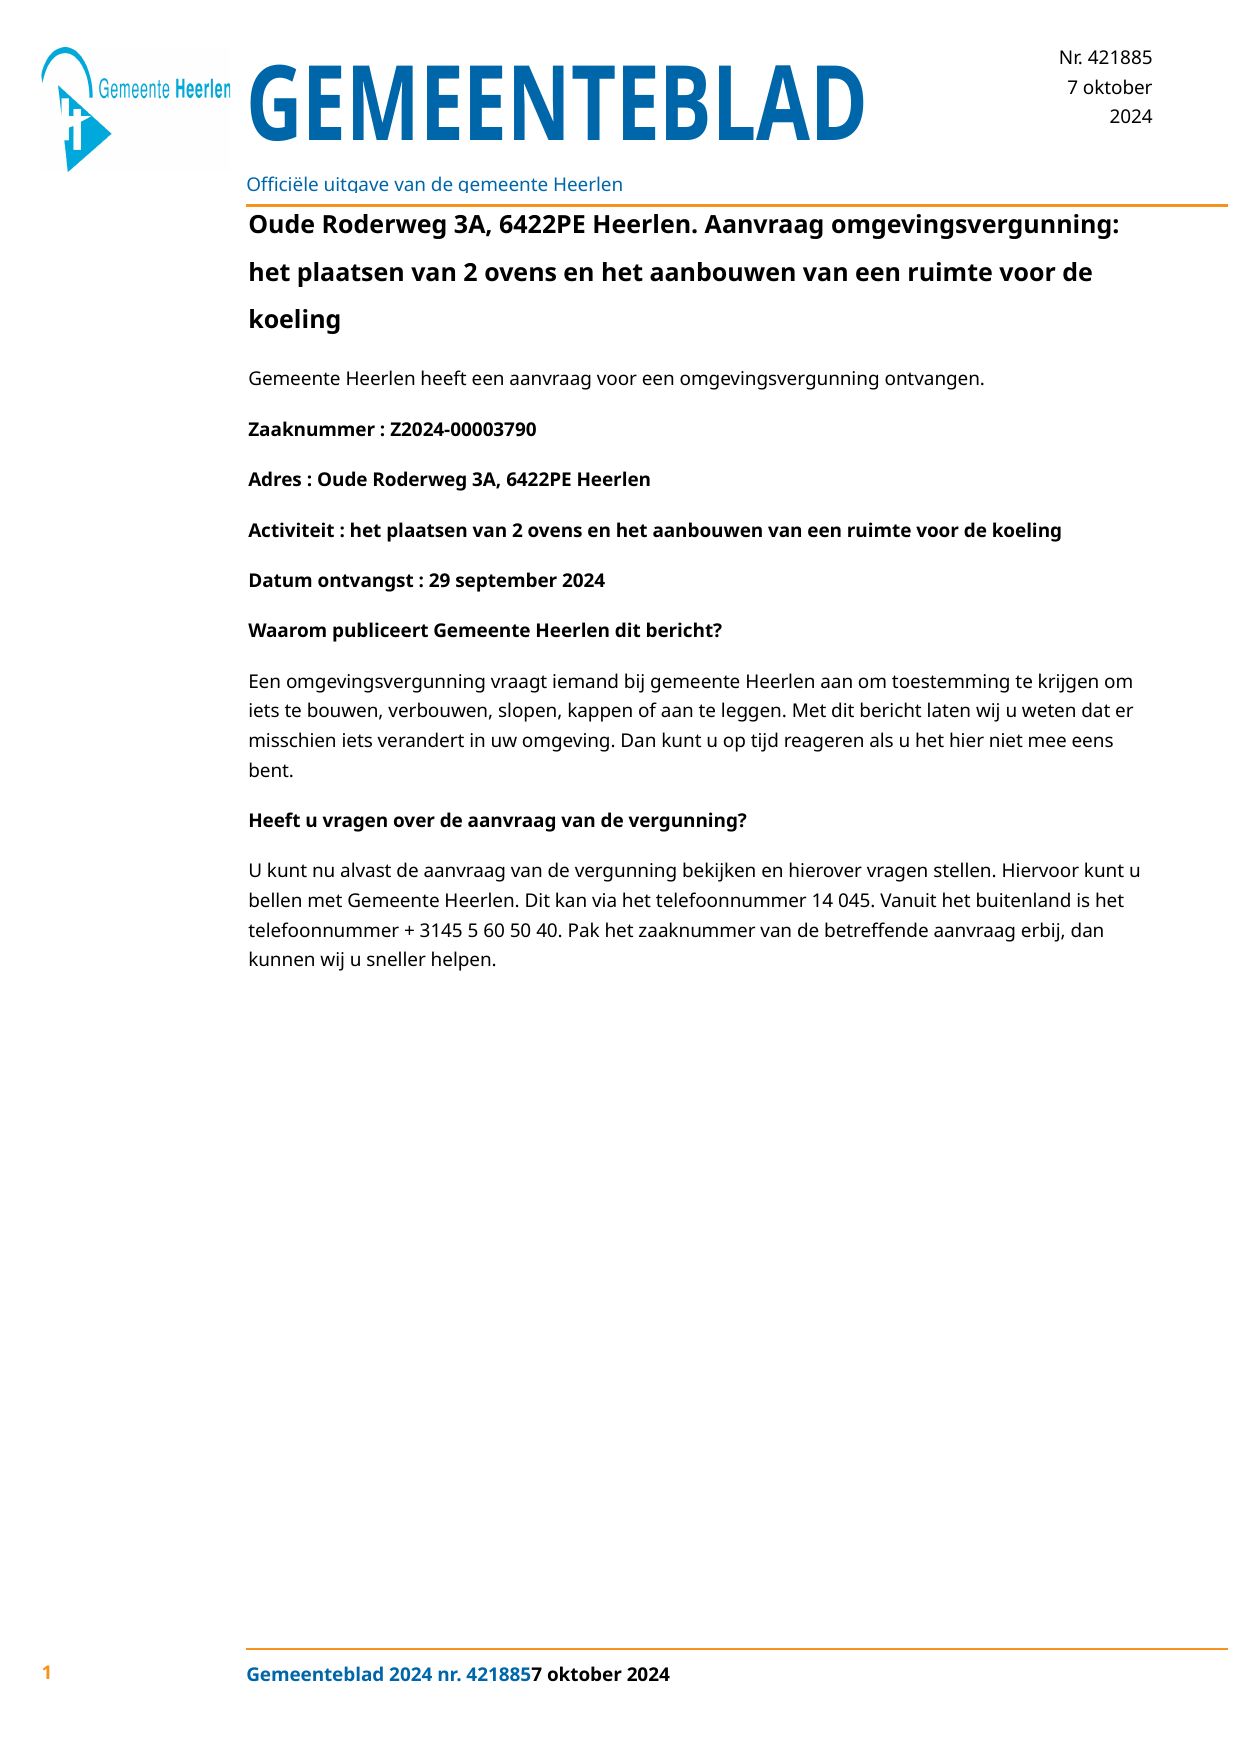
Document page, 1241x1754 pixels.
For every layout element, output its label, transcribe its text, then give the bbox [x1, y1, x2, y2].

text Zaaknummer : Z2024-00003790 [248, 416, 1152, 442]
picture [41, 47, 231, 172]
text Activiteit : het plaatsen van 2 ovens en het aanbouwen van een ruimte voor de koeling [248, 517, 1152, 542]
text Heeft u vragen over de aanvraag van de vergunning? [248, 807, 1152, 833]
text Een omgevingsvergunning vraagt iemand bij gemeente Heerlen aan om toestemming te krijgen om iets te bouwen, verbouwen, slopen, kappen of aan te leggen. Met dit bericht laten wij u weten dat er misschien iets verandert in uw omgeving. Dan kunt u op tijd reageren als u het hier niet mee eens bent. [248, 668, 1152, 782]
text Waarom publiceert Gemeente Heerlen dit bericht? [248, 618, 1152, 643]
text U kunt nu alvast de aanvraag van de vergunning bekijken en hierover vragen stellen. Hiervoor kunt u bellen met Gemeente Heerlen. Dit kan via het telefoonnummer 14 045. Vanuit het buitenland is het telefoonnummer + 3145 5 60 50 40. Pak het zaaknummer van de betreffende aanvraag erbij, dan kunnen wij u sneller helpen. [248, 858, 1152, 972]
text Oude Roderweg 3A, 6422PE Heerlen. Aanvraag omgevingsvergunning: het plaatsen van 2 ovens en het aanbouwen van een ruimte voor de koeling [248, 207, 1152, 336]
text Gemeente Heerlen heeft een aanvraag voor een omgevingsvergunning ontvangen. [248, 366, 1152, 391]
picture [41, 47, 59, 70]
text Adres : Oude Roderweg 3A, 6422PE Heerlen [248, 466, 1152, 492]
text Datum ontvangst : 29 september 2024 [248, 567, 1152, 593]
